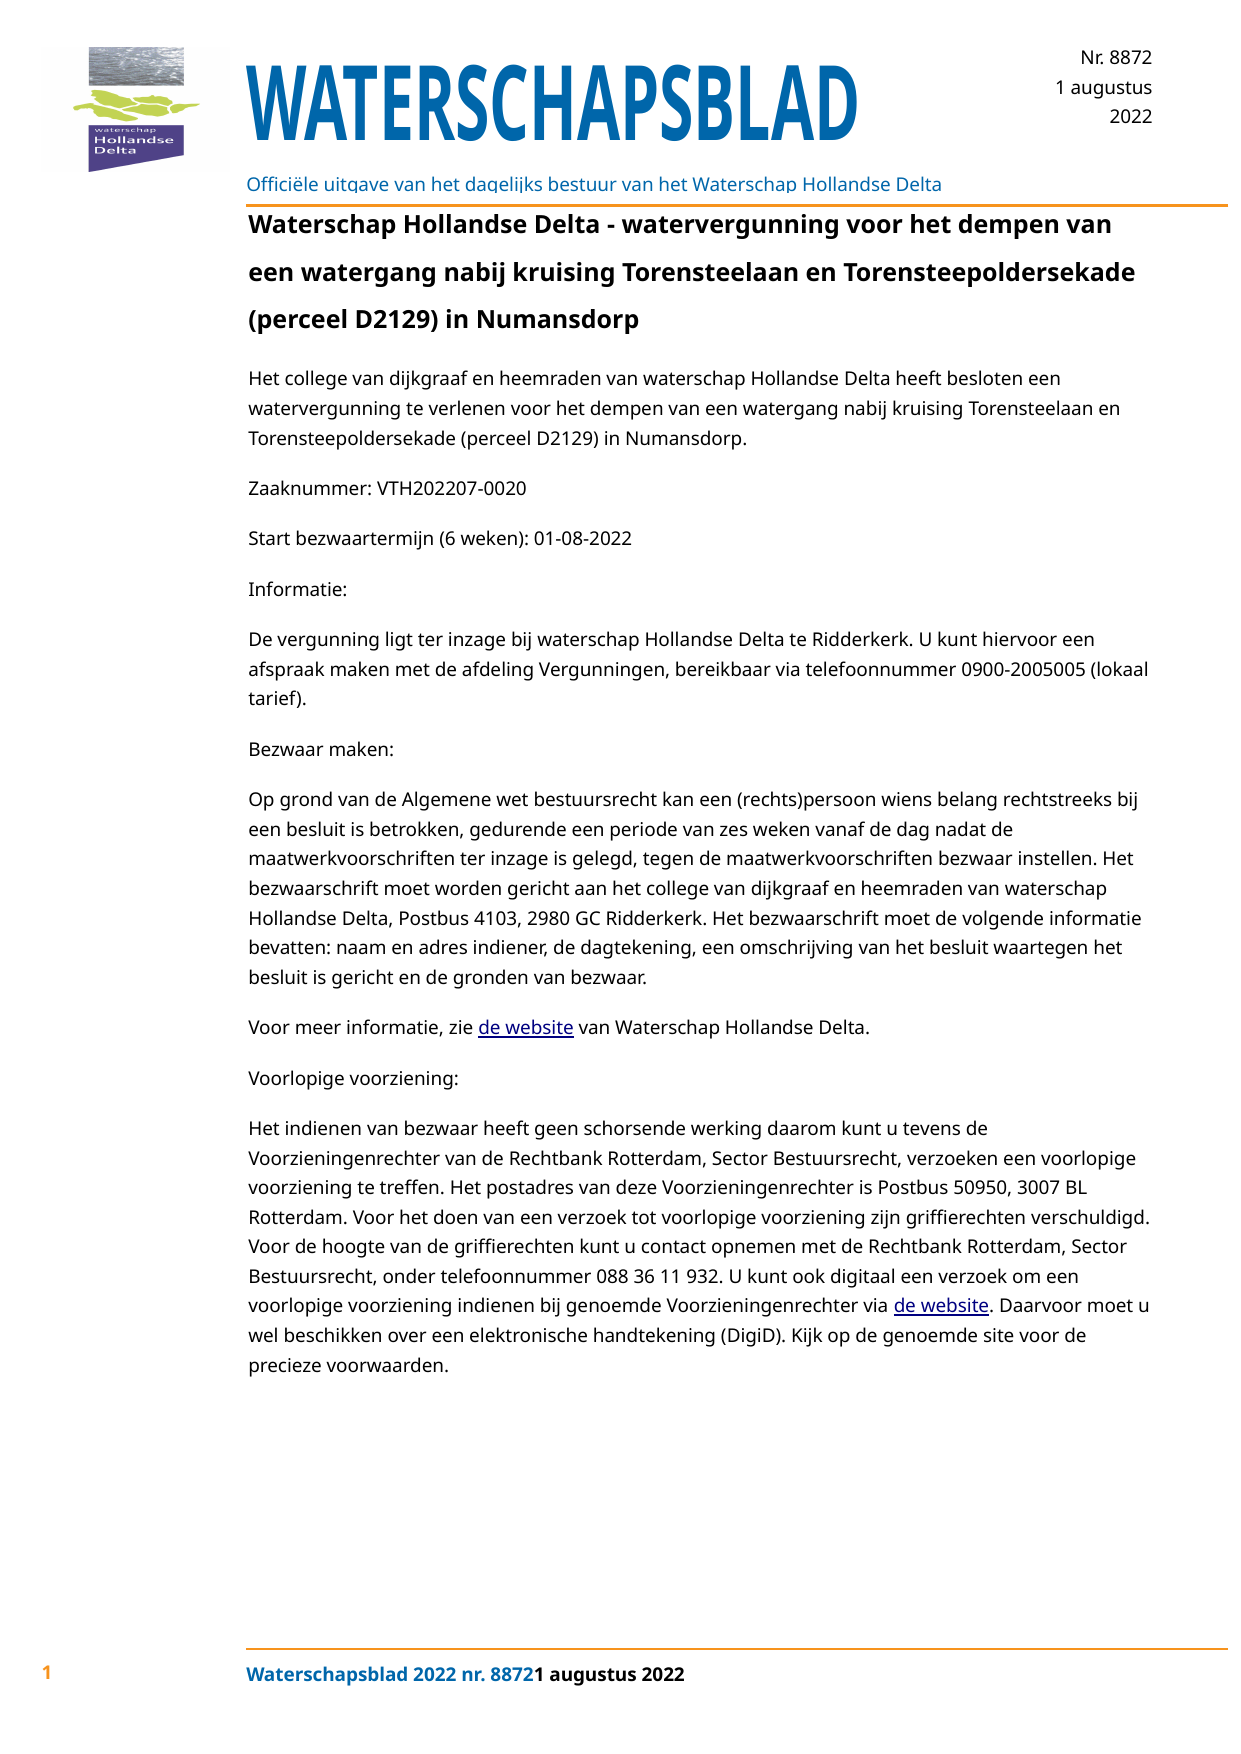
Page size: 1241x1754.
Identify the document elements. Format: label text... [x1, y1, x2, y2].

text Start bezwaartermijn (6 weken): 01-08-2022 [248, 526, 1152, 551]
text Voorlopige voorziening: [248, 1065, 1152, 1090]
text Waterschap Hollandse Delta - watervergunning voor het dempen van een watergang nabij kruising Torensteelaan en Torensteepoldersekade (perceel D2129) in Numansdorp [248, 207, 1152, 336]
text De vergunning ligt ter inzage bij waterschap Hollandse Delta te Ridderkerk. U kunt hiervoor een afspraak maken met de afdeling Vergunningen, bereikbaar via telefoonnummer 0900-2005005 (lokaal tarief). [248, 626, 1152, 711]
text Bezwaar maken: [248, 736, 1152, 762]
text Het indienen van bezwaar heeft geen schorsende werking daarom kunt u tevens de Voorzieningenrechter van de Rechtbank Rotterdam, Sector Bestuursrecht, verzoeken een voorlopige voorziening te treffen. Het postadres van deze Voorzieningenrechter is Postbus 50950, 3007 BL Rotterdam. Voor het doen van een verzoek tot voorlopige voorziening zijn griffierechten verschuldigd. Voor de hoogte van de griffierechten kunt u contact opnemen met de Rechtbank Rotterdam, Sector Bestuursrecht, onder telefoonnummer 088 36 11 932. U kunt ook digitaal een verzoek om een voorlopige voorziening indienen bij genoemde Voorzieningenrechter via de website. Daarvoor moet u wel beschikken over een elektronische handtekening (DigiD). Kijk op de genoemde site voor de precieze voorwaarden. [248, 1115, 1152, 1377]
text Op grond van de Algemene wet bestuursrecht kan een (rechts)persoon wiens belang rechtstreeks bij een besluit is betrokken, gedurende een periode van zes weken vanaf de dag nadat de maatwerkvoorschriften ter inzage is gelegd, tegen de maatwerkvoorschriften bezwaar instellen. Het bezwaarschrift moet worden gericht aan het college van dijkgraaf en heemraden van waterschap Hollandse Delta, Postbus 4103, 2980 GC Ridderkerk. Het bezwaarschrift moet de volgende informatie bevatten: naam en adres indiener, de dagtekening, een omschrijving van het besluit waartegen het besluit is gericht en de gronden van bezwaar. [248, 786, 1152, 989]
text Het college van dijkgraaf en heemraden van waterschap Hollandse Delta heeft besloten een watervergunning te verlenen voor het dempen van een watergang nabij kruising Torensteelaan en Torensteepoldersekade (perceel D2129) in Numansdorp. [248, 366, 1152, 450]
text Informatie: [248, 576, 1152, 602]
text Zaaknummer: VTH202207-0020 [248, 475, 1152, 501]
picture [41, 47, 231, 172]
text Voor meer informatie, zie de website van Waterschap Hollandse Delta. [248, 1014, 1152, 1040]
